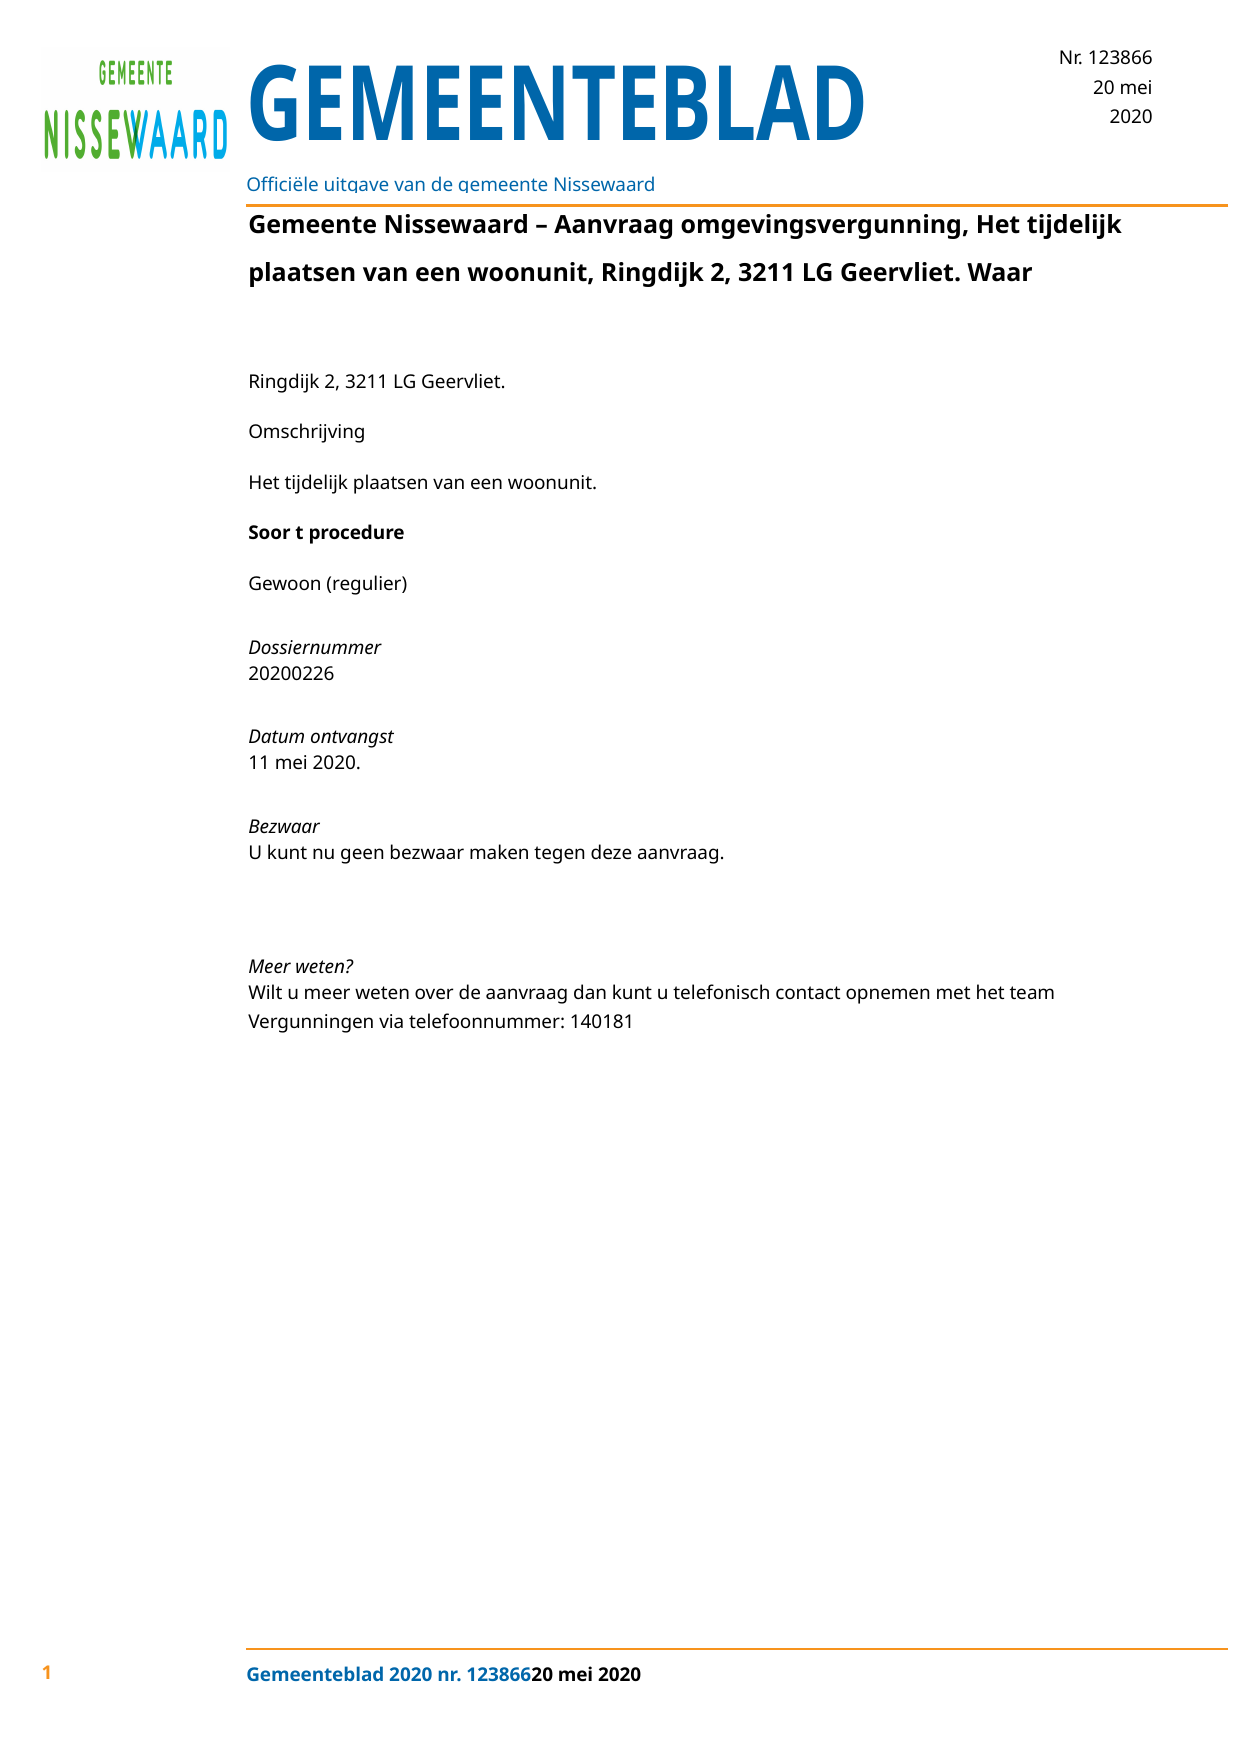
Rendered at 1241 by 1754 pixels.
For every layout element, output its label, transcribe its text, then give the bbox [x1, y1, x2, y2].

text Meer weten? [248, 953, 1152, 979]
text Bezwaar [248, 813, 1152, 839]
text Soor t procedure [248, 519, 1152, 545]
text Gemeente Nissewaard – Aanvraag omgevingsvergunning, Het tijdelijk plaatsen van een woonunit, Ringdijk 2, 3211 LG Geervliet. Waar [248, 207, 1152, 288]
picture [41, 47, 231, 172]
text U kunt nu geen bezwaar maken tegen deze aanvraag. [248, 839, 1152, 865]
text Gewoon (regulier) [248, 570, 1152, 596]
text Ringdijk 2, 3211 LG Geervliet. [248, 368, 1152, 394]
text Dossiernummer [248, 634, 1152, 660]
text Datum ontvangst [248, 724, 1152, 749]
text 11 mei 2020. [248, 749, 1152, 775]
text Omschrijving [248, 419, 1152, 444]
text 20200226 [248, 660, 1152, 685]
text Wilt u meer weten over de aanvraag dan kunt u telefonisch contact opnemen met het team Vergunningen via telefoonnummer: 140181 [248, 979, 1152, 1034]
text Het tijdelijk plaatsen van een woonunit. [248, 469, 1152, 495]
